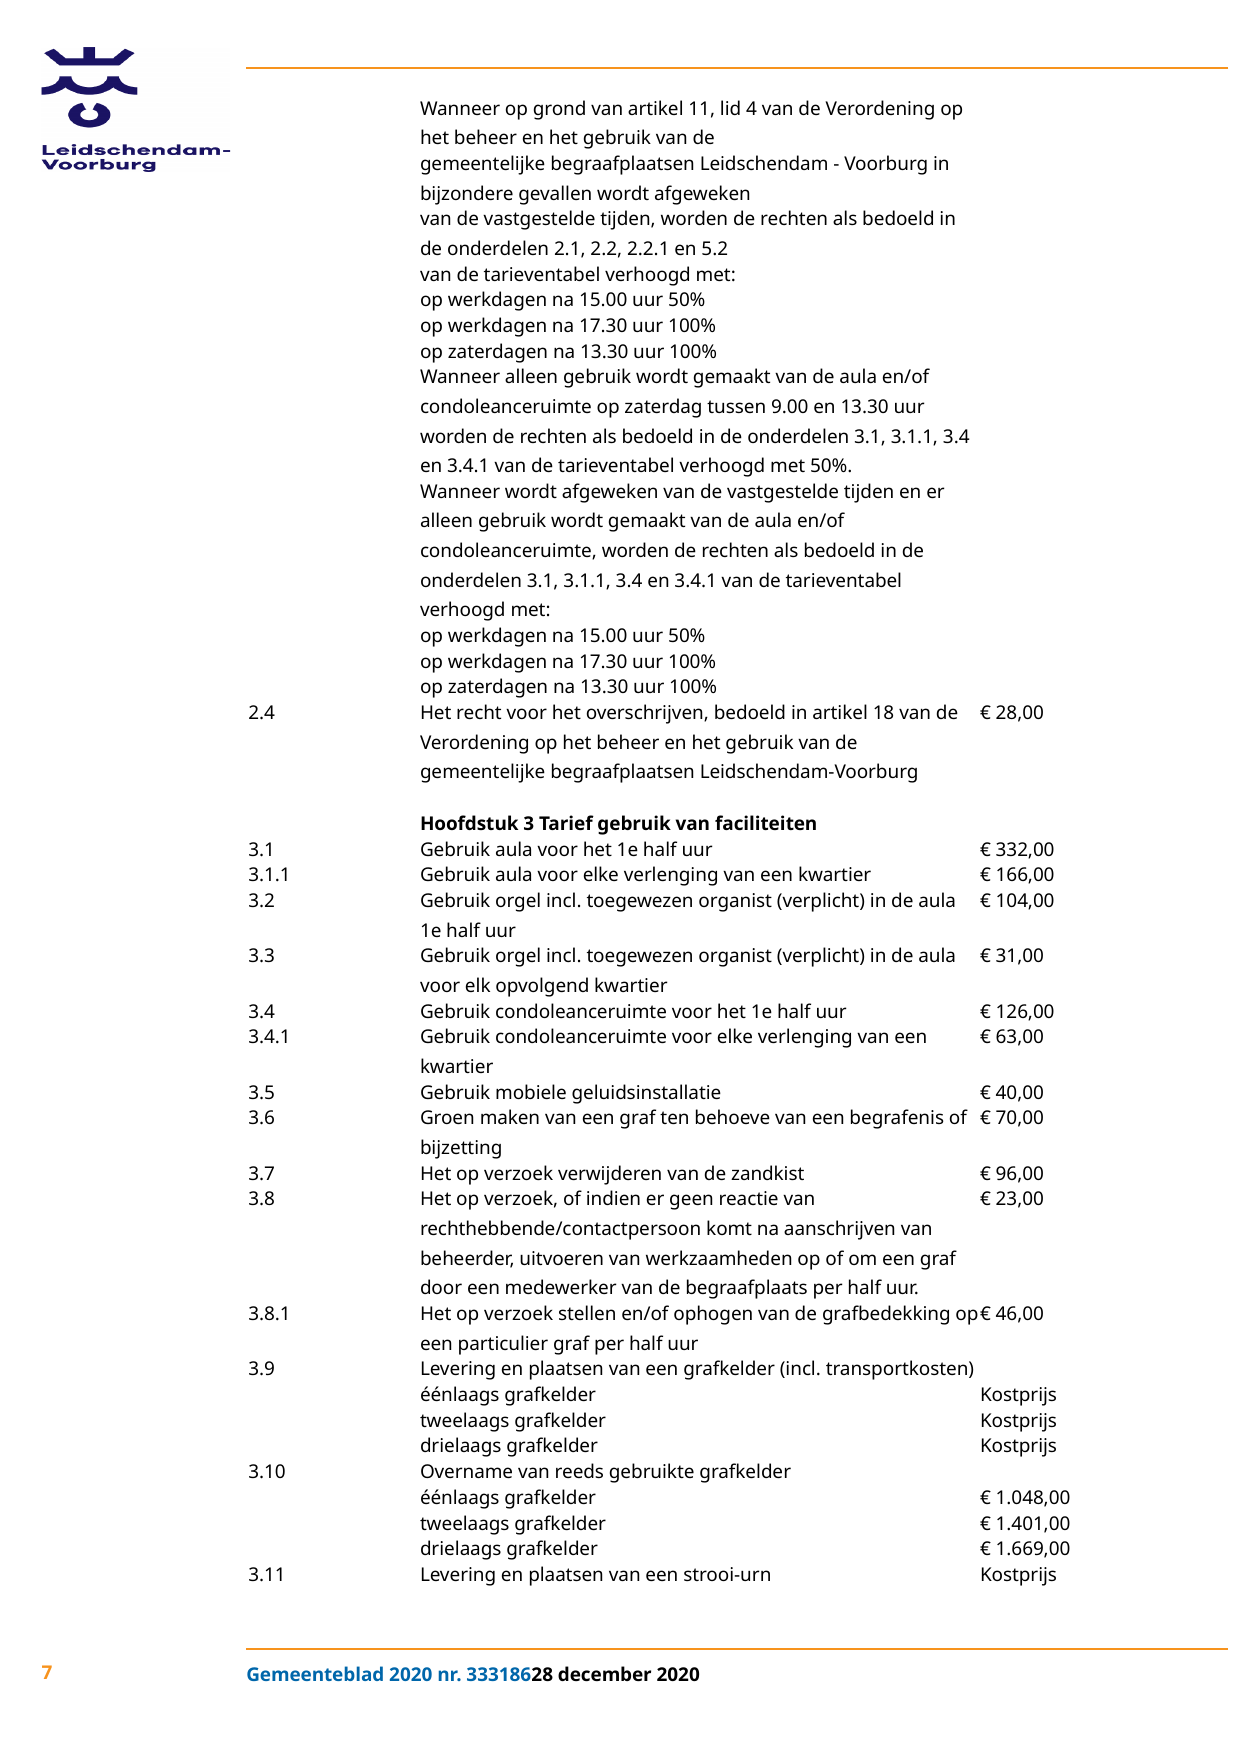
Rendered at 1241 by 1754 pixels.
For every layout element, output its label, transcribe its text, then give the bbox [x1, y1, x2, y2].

table_cell [980, 622, 1152, 648]
table_cell Wanneer wordt afgeweken van de vastgestelde tijden en er alleen gebruik wordt gemaakt van de aula en/of condoleanceruimte, worden de rechten als bedoeld in de onderdelen 3.1, 3.1.1, 3.4 en 3.4.1 van de tarieventabel verhoogd met: [420, 478, 980, 622]
table_cell 2.4 [248, 699, 420, 784]
table_cell [980, 478, 1152, 622]
table_cell Gebruik aula voor elke verlenging van een kwartier [420, 861, 980, 887]
table_cell tweelaags grafkelder [420, 1407, 980, 1433]
table_cell [248, 622, 420, 648]
table_cell 3.5 [248, 1079, 420, 1104]
table_cell 3.7 [248, 1160, 420, 1186]
table_cell [248, 95, 420, 150]
table_cell Het op verzoek, of indien er geen reactie van rechthebbende/contactpersoon komt na aanschrijven van beheerder, uitvoeren van werkzaamheden op of om een graf door een medewerker van de begraafplaats per half uur. [420, 1186, 980, 1300]
table_cell 3.9 [248, 1355, 420, 1381]
table_cell [980, 150, 1152, 205]
table_cell € 70,00 [980, 1105, 1152, 1160]
table_cell [980, 338, 1152, 364]
table_cell [420, 784, 980, 810]
table_cell op werkdagen na 17.30 uur 100% [420, 312, 980, 338]
table_cell gemeentelijke begraafplaatsen Leidschendam - Voorburg in bijzondere gevallen wordt afgeweken [420, 150, 980, 205]
table_cell Kostprijs [980, 1381, 1152, 1407]
table_cell Hoofdstuk 3 Tarief gebruik van faciliteiten [420, 810, 980, 836]
table_cell drielaags grafkelder [420, 1433, 980, 1458]
table_cell [248, 312, 420, 338]
table_cell [980, 261, 1152, 286]
table_cell van de tarieventabel verhoogd met: [420, 261, 980, 286]
table_cell op werkdagen na 15.00 uur 50% [420, 286, 980, 312]
table_cell € 63,00 [980, 1024, 1152, 1079]
table_cell Kostprijs [980, 1407, 1152, 1433]
table_cell [248, 648, 420, 674]
table_cell [248, 364, 420, 478]
table_cell Gebruik orgel incl. toegewezen organist (verplicht) in de aula 1e half uur [420, 887, 980, 942]
table_cell [248, 1536, 420, 1561]
table_cell € 332,00 [980, 836, 1152, 861]
table_cell [248, 784, 420, 810]
table_cell [248, 338, 420, 364]
table_cell [248, 1381, 420, 1407]
table_cell Levering en plaatsen van een strooi-urn [420, 1561, 980, 1587]
table_cell [248, 1510, 420, 1536]
table_cell éénlaags grafkelder [420, 1484, 980, 1510]
table_cell 3.8.1 [248, 1300, 420, 1355]
table_cell € 1.048,00 [980, 1484, 1152, 1510]
table_cell 3.1 [248, 836, 420, 861]
table_cell op zaterdagen na 13.30 uur 100% [420, 674, 980, 699]
table_cell Gebruik orgel incl. toegewezen organist (verplicht) in de aula voor elk opvolgend kwartier [420, 943, 980, 998]
table_cell [248, 150, 420, 205]
table_cell [248, 478, 420, 622]
table_cell van de vastgestelde tijden, worden de rechten als bedoeld in de onderdelen 2.1, 2.2, 2.2.1 en 5.2 [420, 205, 980, 261]
table_cell € 28,00 [980, 699, 1152, 784]
table_cell Wanneer op grond van artikel 11, lid 4 van de Verordening op het beheer en het gebruik van de [420, 95, 980, 150]
table_cell [980, 648, 1152, 674]
table_cell € 166,00 [980, 861, 1152, 887]
table_cell Het recht voor het overschrijven, bedoeld in artikel 18 van de Verordening op het beheer en het gebruik van de gemeentelijke begraafplaatsen Leidschendam-Voorburg [420, 699, 980, 784]
table_cell [248, 1407, 420, 1433]
table_cell tweelaags grafkelder [420, 1510, 980, 1536]
table_cell € 126,00 [980, 998, 1152, 1023]
table_cell [980, 364, 1152, 478]
table_cell 3.10 [248, 1458, 420, 1484]
table_cell Het op verzoek verwijderen van de zandkist [420, 1160, 980, 1186]
table_cell 3.4.1 [248, 1024, 420, 1079]
table_cell € 96,00 [980, 1160, 1152, 1186]
table_cell [248, 674, 420, 699]
table_cell Overname van reeds gebruikte grafkelder [420, 1458, 980, 1484]
table_cell Levering en plaatsen van een grafkelder (incl. transportkosten) [420, 1355, 980, 1381]
table_cell € 31,00 [980, 943, 1152, 998]
table_cell € 1.669,00 [980, 1536, 1152, 1561]
table_cell 3.6 [248, 1105, 420, 1160]
table_cell drielaags grafkelder [420, 1536, 980, 1561]
table_cell [980, 1355, 1152, 1381]
table_cell Gebruik condoleanceruimte voor het 1e half uur [420, 998, 980, 1023]
table_cell [980, 286, 1152, 312]
table_cell [248, 261, 420, 286]
table_cell Het op verzoek stellen en/of ophogen van de grafbedekking op een particulier graf per half uur [420, 1300, 980, 1355]
table_cell [248, 1484, 420, 1510]
picture [41, 47, 231, 172]
table_cell [980, 95, 1152, 150]
table_cell [980, 784, 1152, 810]
table_cell [248, 1433, 420, 1458]
table_cell [980, 810, 1152, 836]
table_cell 3.3 [248, 943, 420, 998]
table_cell Kostprijs [980, 1561, 1152, 1587]
table_cell Kostprijs [980, 1433, 1152, 1458]
table_cell op zaterdagen na 13.30 uur 100% [420, 338, 980, 364]
table_cell € 46,00 [980, 1300, 1152, 1355]
table_cell € 23,00 [980, 1186, 1152, 1300]
table_cell Gebruik mobiele geluidsinstallatie [420, 1079, 980, 1104]
table_cell éénlaags grafkelder [420, 1381, 980, 1407]
table_cell € 104,00 [980, 887, 1152, 942]
table_cell Wanneer alleen gebruik wordt gemaakt van de aula en/of condoleanceruimte op zaterdag tussen 9.00 en 13.30 uur worden de rechten als bedoeld in de onderdelen 3.1, 3.1.1, 3.4 en 3.4.1 van de tarieventabel verhoogd met 50%. [420, 364, 980, 478]
table_cell 3.11 [248, 1561, 420, 1587]
table_cell [248, 286, 420, 312]
table_cell op werkdagen na 15.00 uur 50% [420, 622, 980, 648]
table_cell Gebruik condoleanceruimte voor elke verlenging van een kwartier [420, 1024, 980, 1079]
table_cell op werkdagen na 17.30 uur 100% [420, 648, 980, 674]
table_cell Gebruik aula voor het 1e half uur [420, 836, 980, 861]
table_cell 3.4 [248, 998, 420, 1023]
table_cell 3.1.1 [248, 861, 420, 887]
table_cell [980, 1458, 1152, 1484]
table_cell € 40,00 [980, 1079, 1152, 1104]
table_cell [980, 674, 1152, 699]
table_cell Groen maken van een graf ten behoeve van een begrafenis of bijzetting [420, 1105, 980, 1160]
table_cell 3.2 [248, 887, 420, 942]
table_cell 3.8 [248, 1186, 420, 1300]
table_cell € 1.401,00 [980, 1510, 1152, 1536]
table_cell [248, 810, 420, 836]
table_cell [980, 205, 1152, 261]
table_cell [248, 205, 420, 261]
table_cell [980, 312, 1152, 338]
